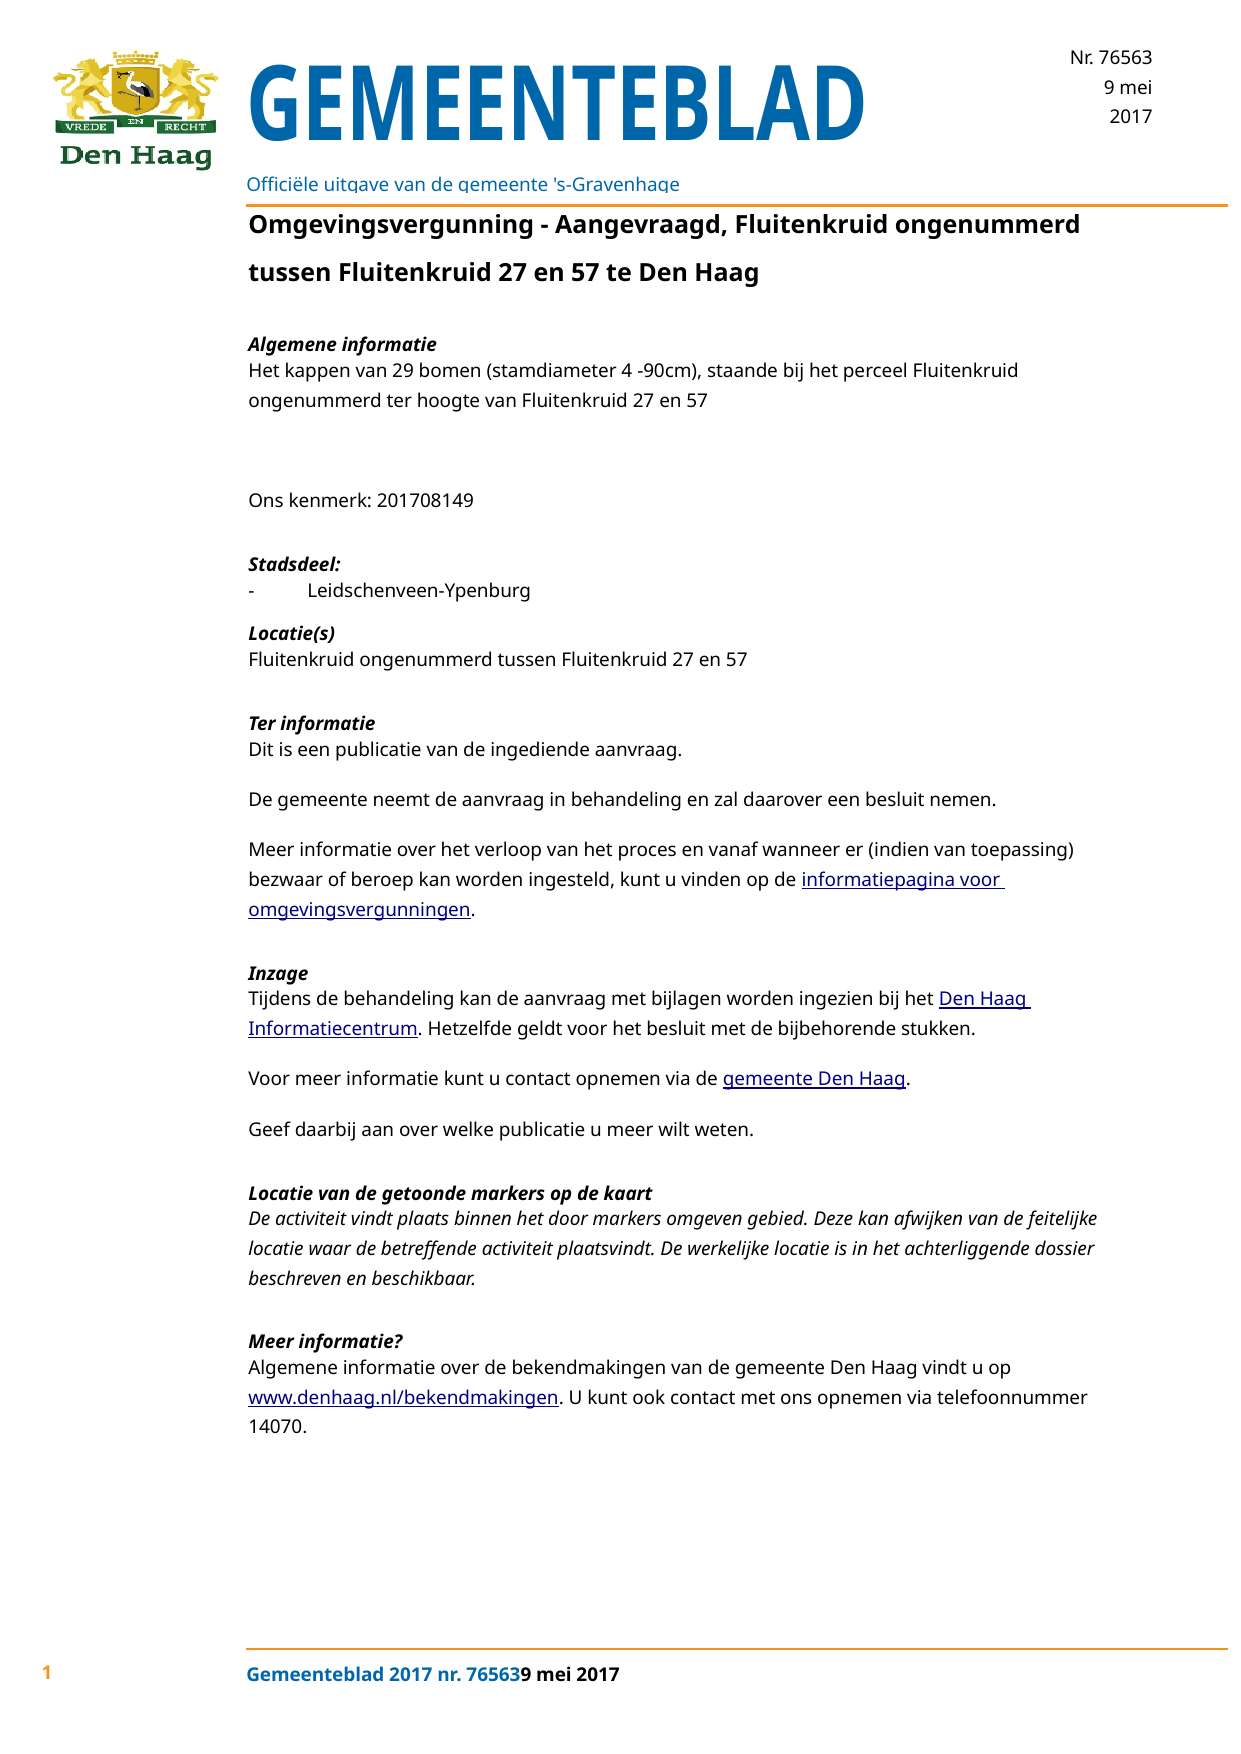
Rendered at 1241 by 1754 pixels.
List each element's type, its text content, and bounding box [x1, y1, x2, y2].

text Omgevingsvergunning - Aangevraagd, Fluitenkruid ongenummerd tussen Fluitenkruid 27 en 57 te Den Haag [248, 207, 1152, 288]
text Tijdens de behandeling kan de aanvraag met bijlagen worden ingezien bij het Den Haag Informatiecentrum. Hetzelfde geldt voor het besluit met de bijbehorende stukken. [248, 986, 1152, 1041]
text Inzage [248, 960, 1152, 986]
text Fluitenkruid ongenummerd tussen Fluitenkruid 27 en 57 [248, 646, 1152, 672]
text Ons kenmerk: 201708149 [248, 488, 1152, 513]
text Het kappen van 29 bomen (stamdiameter 4 -90cm), staande bij het perceel Fluitenkruid ongenummerd ter hoogte van Fluitenkruid 27 en 57 [248, 357, 1152, 412]
text Voor meer informatie kunt u contact opnemen via de gemeente Den Haag. [248, 1066, 1152, 1091]
text Meer informatie? [248, 1329, 1152, 1354]
text Locatie(s) [248, 620, 1152, 646]
text Ter informatie [248, 710, 1152, 736]
text Stadsdeel: [248, 552, 1152, 577]
text De gemeente neemt de aanvraag in behandeling en zal daarover een besluit nemen. [248, 786, 1152, 812]
text Algemene informatie [248, 331, 1152, 357]
text Locatie van de getoonde markers op de kaart [248, 1180, 1152, 1206]
text Dit is een publicatie van de ingediende aanvraag. [248, 736, 1152, 762]
text Algemene informatie over de bekendmakingen van de gemeente Den Haag vindt u op www.denhaag.nl/bekendmakingen. U kunt ook contact met ons opnemen via telefoonnummer 14070. [248, 1354, 1152, 1439]
picture [41, 47, 231, 172]
text Meer informatie over het verloop van het proces en vanaf wanneer er (indien van toepassing) bezwaar of beroep kan worden ingesteld, kunt u vinden op de informatiepagina voor omgevingsvergunningen. [248, 837, 1152, 922]
text Geef daarbij aan over welke publicatie u meer wilt weten. [248, 1116, 1152, 1142]
text De activiteit vindt plaats binnen het door markers omgeven gebied. Deze kan afwijken van de feitelijke locatie waar de betreffende activiteit plaatsvindt. De werkelijke locatie is in het achterliggende dossier beschreven en beschikbaar. [248, 1206, 1152, 1291]
list Leidschenveen-Ypenburg [248, 577, 1152, 603]
